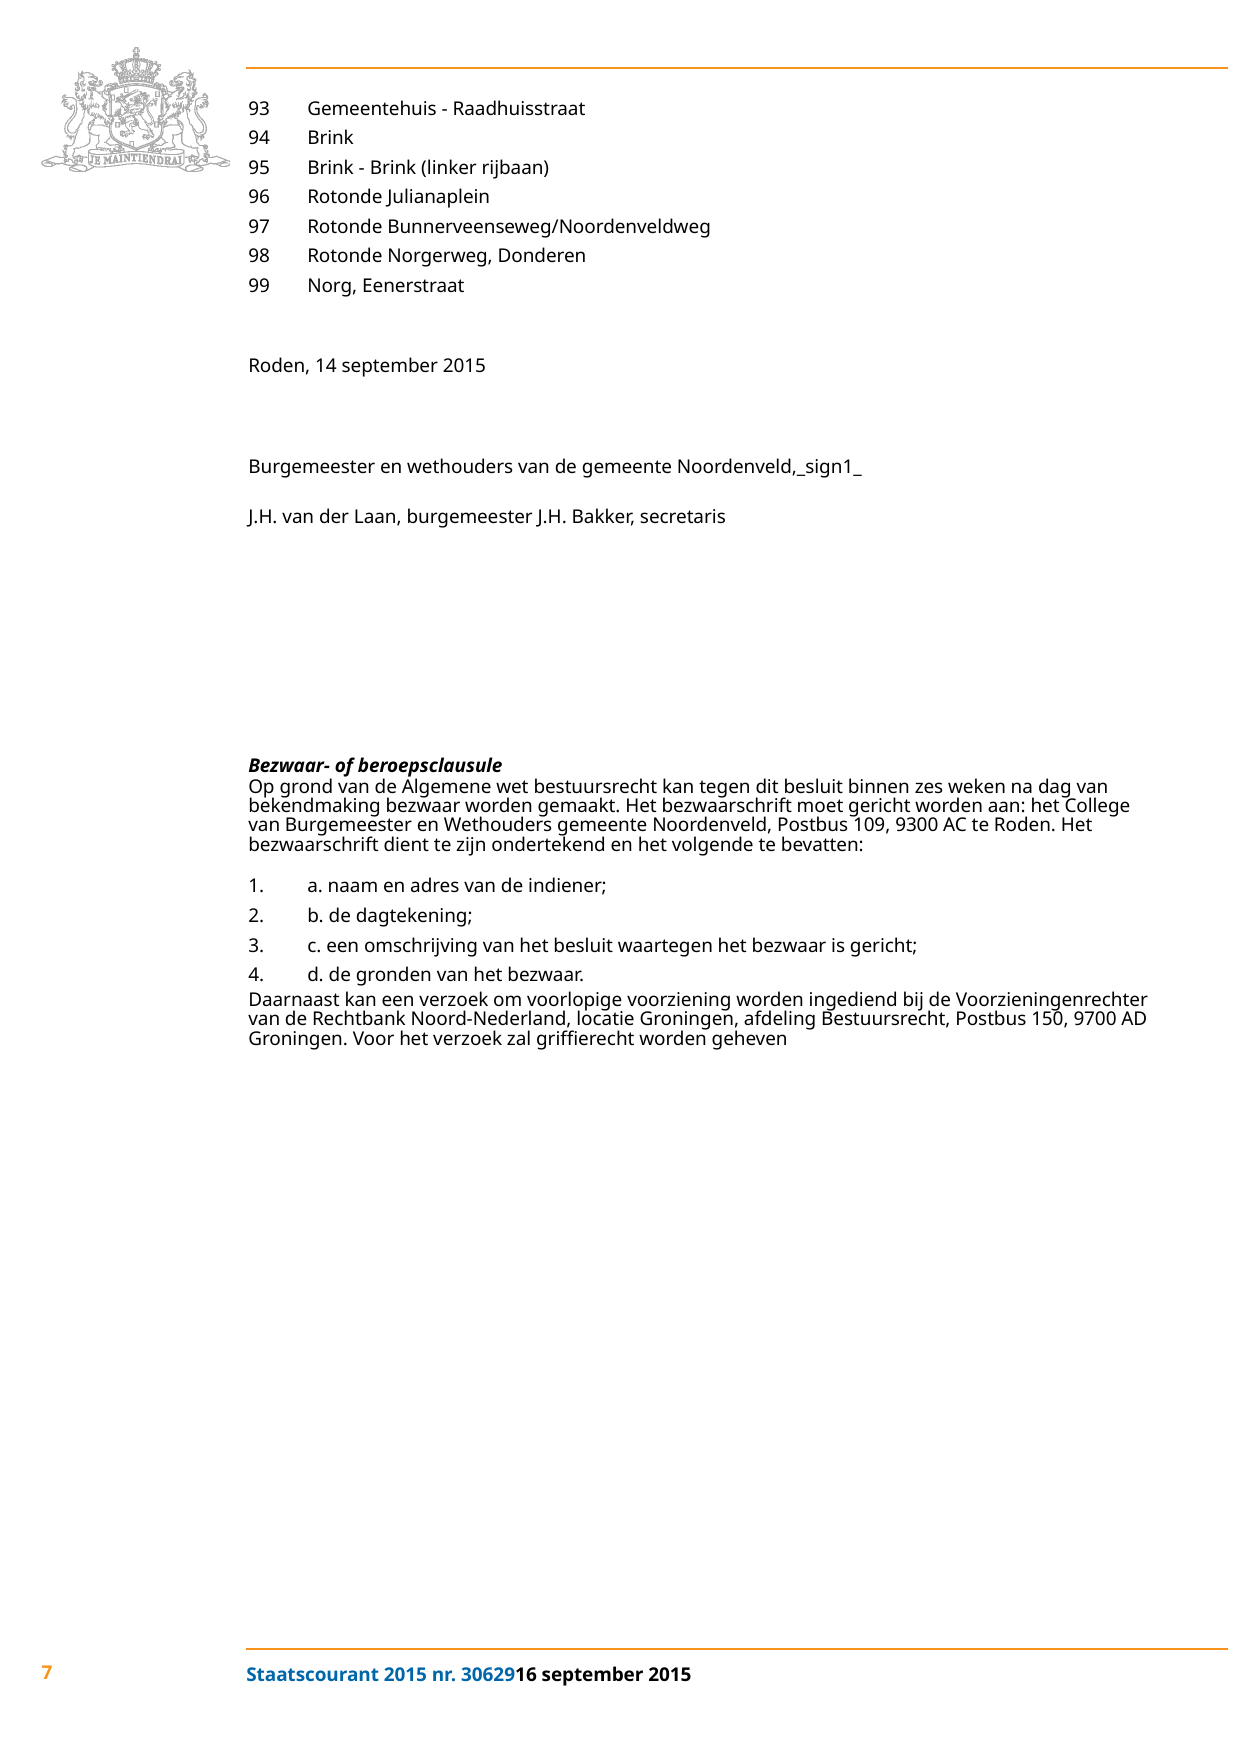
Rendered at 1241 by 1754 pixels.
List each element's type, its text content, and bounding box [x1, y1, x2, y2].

text Burgemeester en wethouders van de gemeente Noordenveld,_sign1_ [248, 453, 1152, 479]
list Brink - Brink (linker rijbaan) [248, 154, 1152, 180]
text Bezwaar- of beroepsclausule [248, 752, 1152, 778]
list Brink [248, 124, 1152, 150]
text Daarnaast kan een verzoek om voorlopige voorziening worden ingediend bij de Voorzieningenrechter van de Rechtbank Noord-Nederland, locatie Groningen, afdeling Bestuursrecht, Postbus 150, 9700 AD Groningen. Voor het verzoek zal griffierecht worden geheven [248, 991, 1152, 1049]
text Op grond van de Algemene wet bestuursrecht kan tegen dit besluit binnen zes weken na dag van bekendmaking bezwaar worden gemaakt. Het bezwaarschrift moet gericht worden aan: het College van Burgemeester en Wethouders gemeente Noordenveld, Postbus 109, 9300 AC te Roden. Het bezwaarschrift dient te zijn ondertekend en het volgende te bevatten: [248, 778, 1152, 855]
text J.H. van der Laan, burgemeester J.H. Bakker, secretaris [248, 503, 1152, 529]
picture [41, 47, 231, 172]
list Norg, Eenerstraat [248, 272, 1152, 298]
list a. naam en adres van de indiener; [248, 873, 1152, 898]
list b. de dagtekening; [248, 902, 1152, 928]
list Rotonde Julianaplein [248, 183, 1152, 209]
text Roden, 14 september 2015 [248, 352, 1152, 378]
list d. de gronden van het bezwaar. [248, 961, 1152, 987]
list Gemeentehuis - Raadhuisstraat [248, 95, 1152, 121]
list Rotonde Norgerweg, Donderen [248, 243, 1152, 268]
list Rotonde Bunnerveenseweg/Noordenveldweg [248, 213, 1152, 239]
list c. een omschrijving van het besluit waartegen het bezwaar is gericht; [248, 932, 1152, 957]
